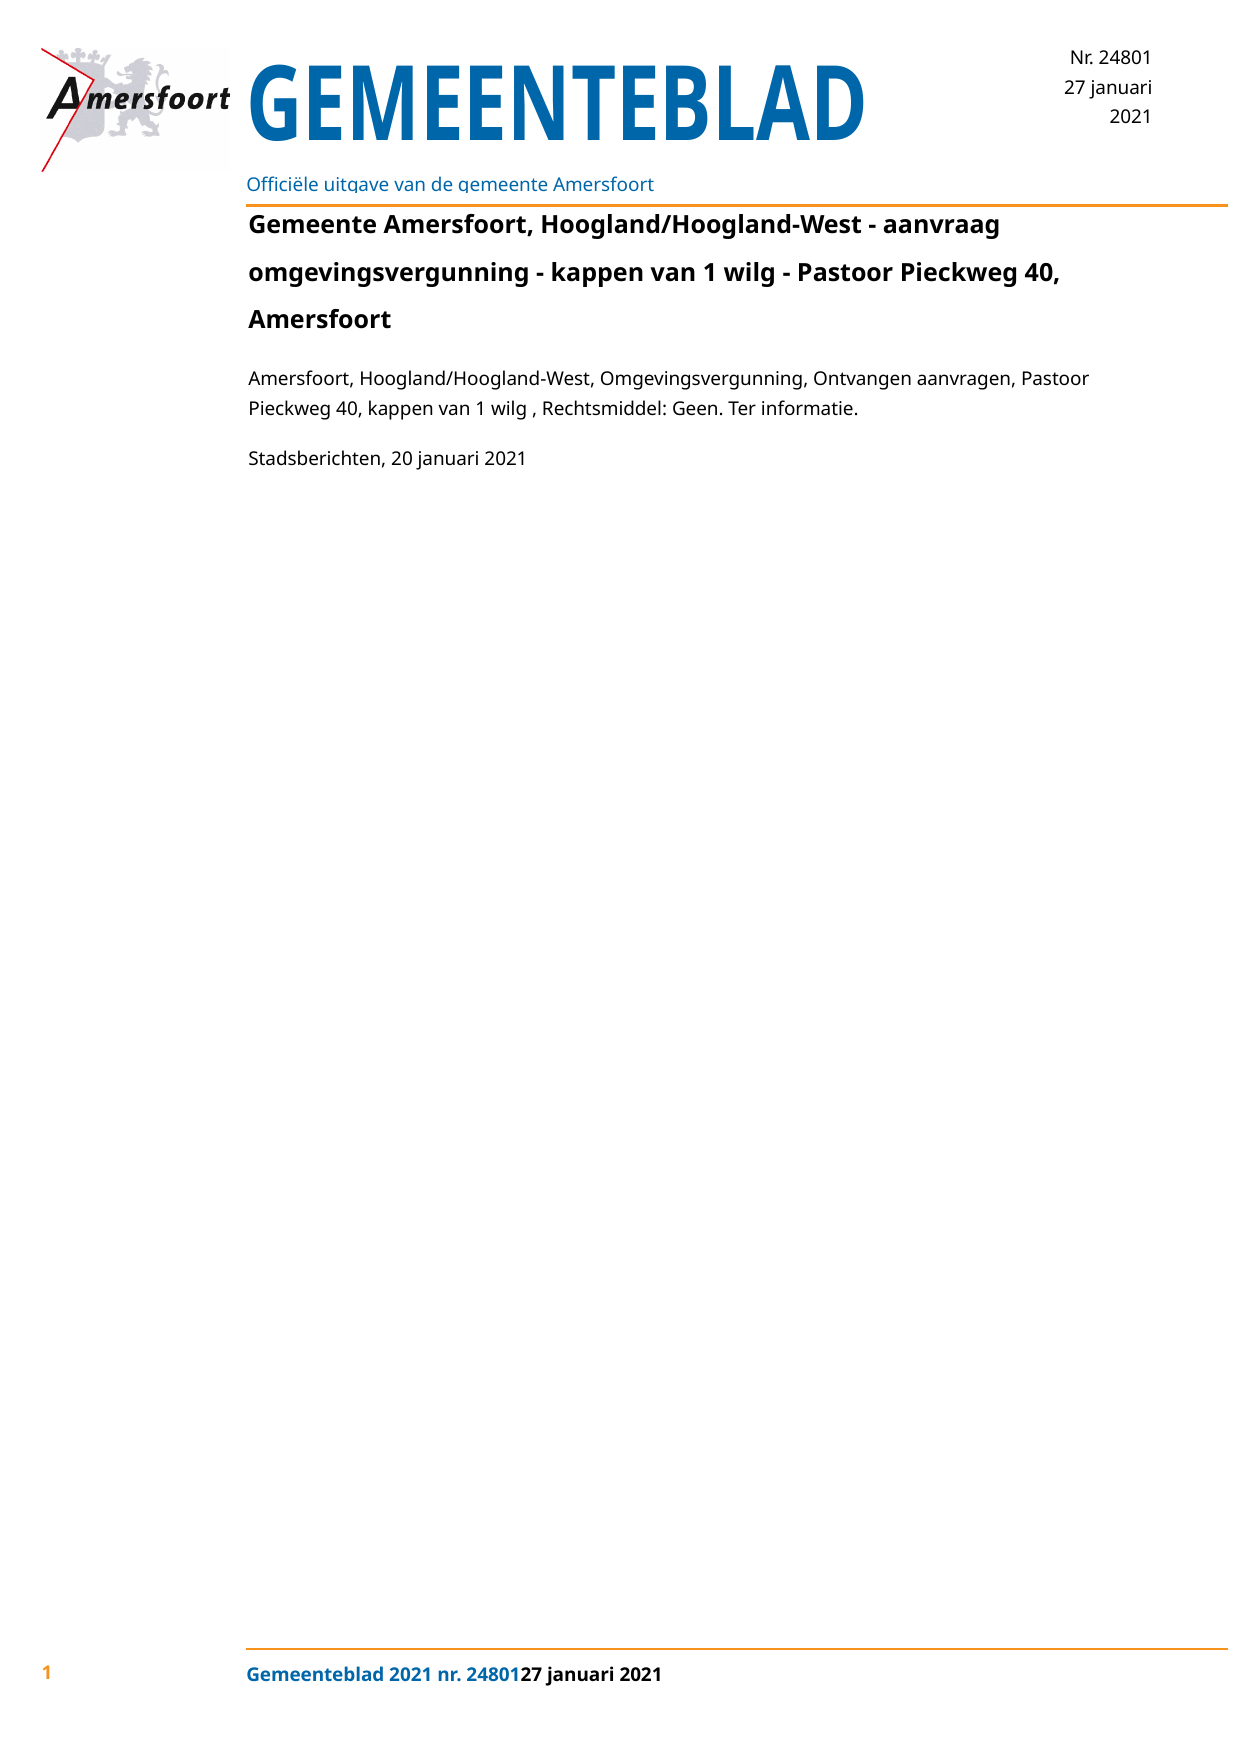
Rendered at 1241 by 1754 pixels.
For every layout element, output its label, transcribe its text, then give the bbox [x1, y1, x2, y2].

picture [41, 47, 231, 172]
text Amersfoort, Hoogland/Hoogland-West, Omgevingsvergunning, Ontvangen aanvragen, Pastoor Pieckweg 40, kappen van 1 wilg , Rechtsmiddel: Geen. Ter informatie. [248, 366, 1152, 421]
text Stadsberichten, 20 januari 2021 [248, 446, 1152, 471]
text Gemeente Amersfoort, Hoogland/Hoogland-West - aanvraag omgevingsvergunning - kappen van 1 wilg - Pastoor Pieckweg 40, Amersfoort [248, 207, 1152, 336]
